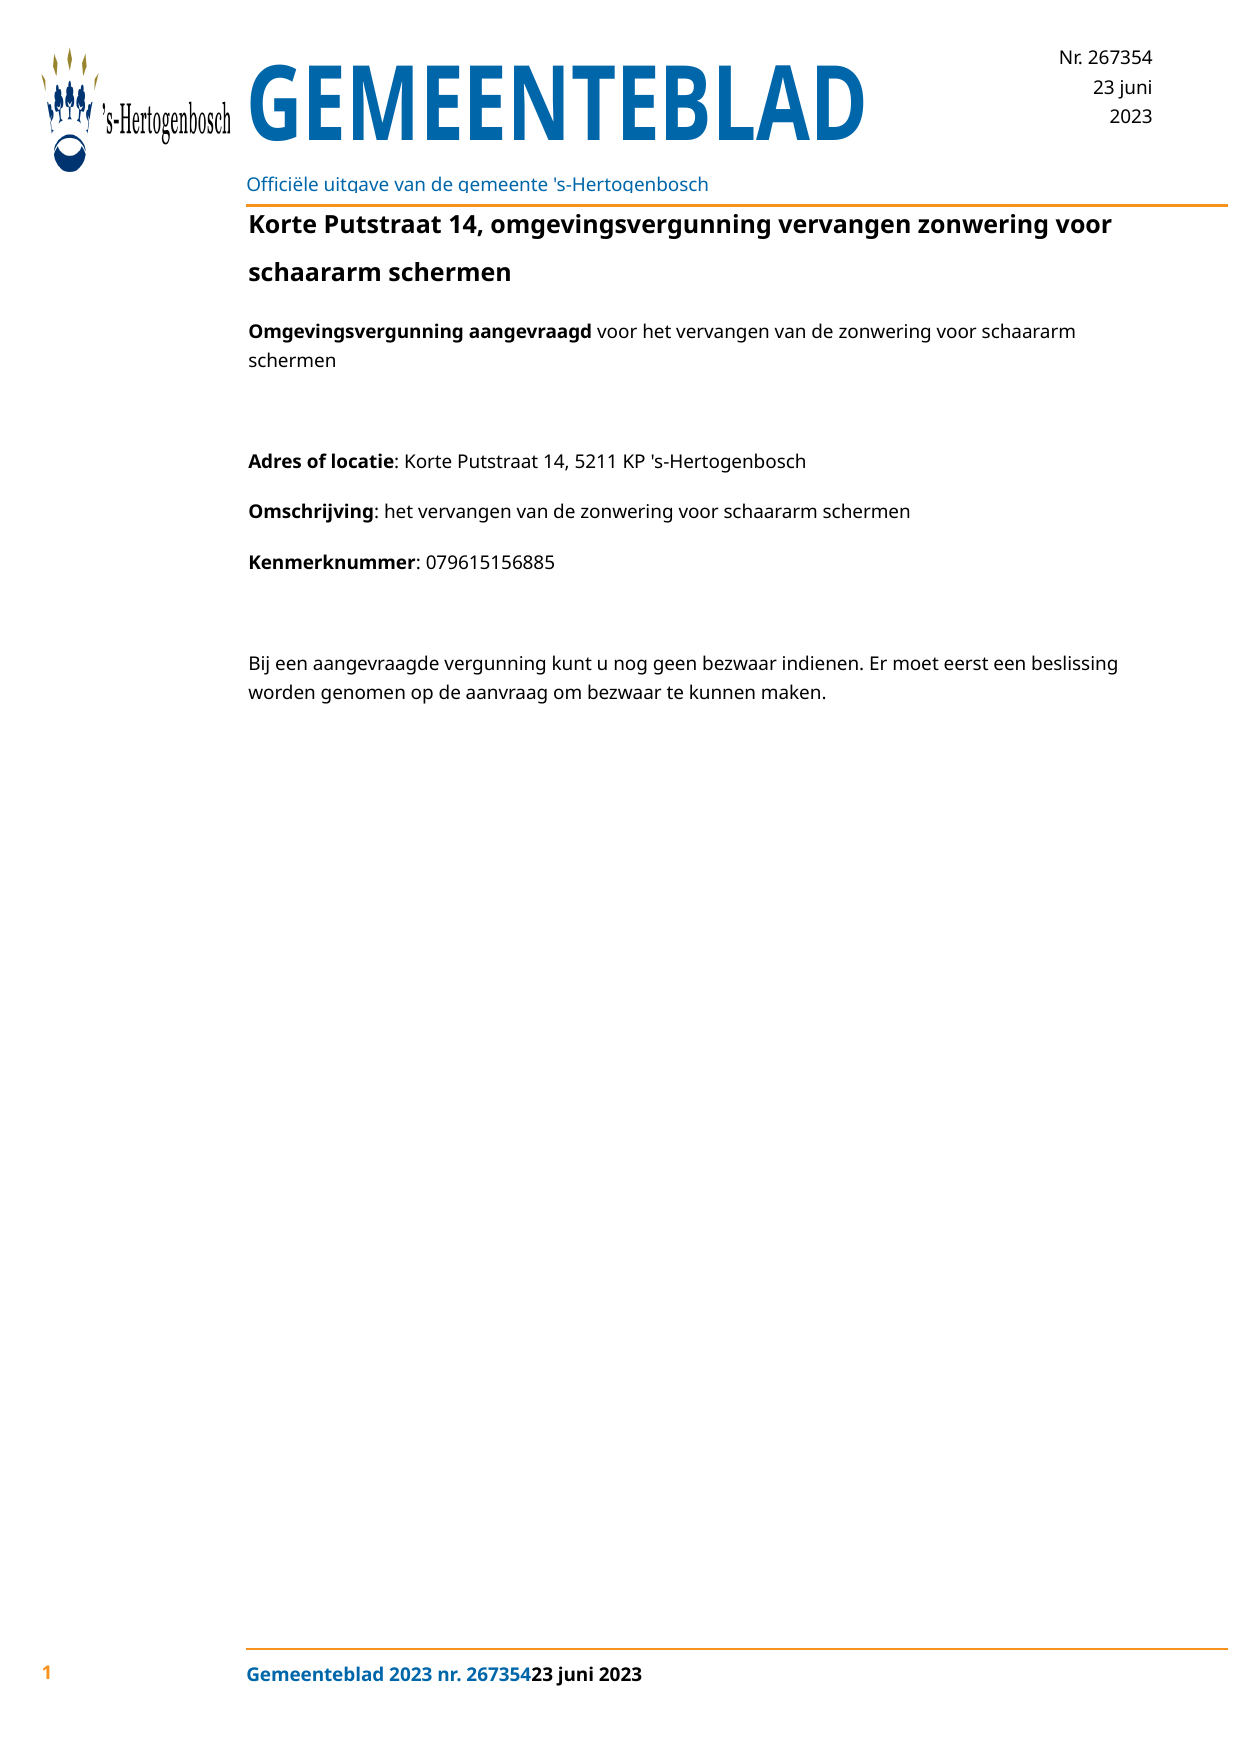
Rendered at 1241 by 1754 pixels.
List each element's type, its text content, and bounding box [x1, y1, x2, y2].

picture [41, 47, 231, 172]
text Bij een aangevraagde vergunning kunt u nog geen bezwaar indienen. Er moet eerst een beslissing worden genomen op de aanvraag om bezwaar te kunnen maken. [248, 650, 1152, 705]
text Kenmerknummer: 079615156885 [248, 549, 1152, 575]
text Adres of locatie: Korte Putstraat 14, 5211 KP 's-Hertogenbosch [248, 448, 1152, 474]
text Korte Putstraat 14, omgevingsvergunning vervangen zonwering voor schaararm schermen [248, 207, 1152, 288]
text Omgevingsvergunning aangevraagd voor het vervangen van de zonwering voor schaararm schermen [248, 318, 1152, 373]
text Omschrijving: het vervangen van de zonwering voor schaararm schermen [248, 499, 1152, 524]
